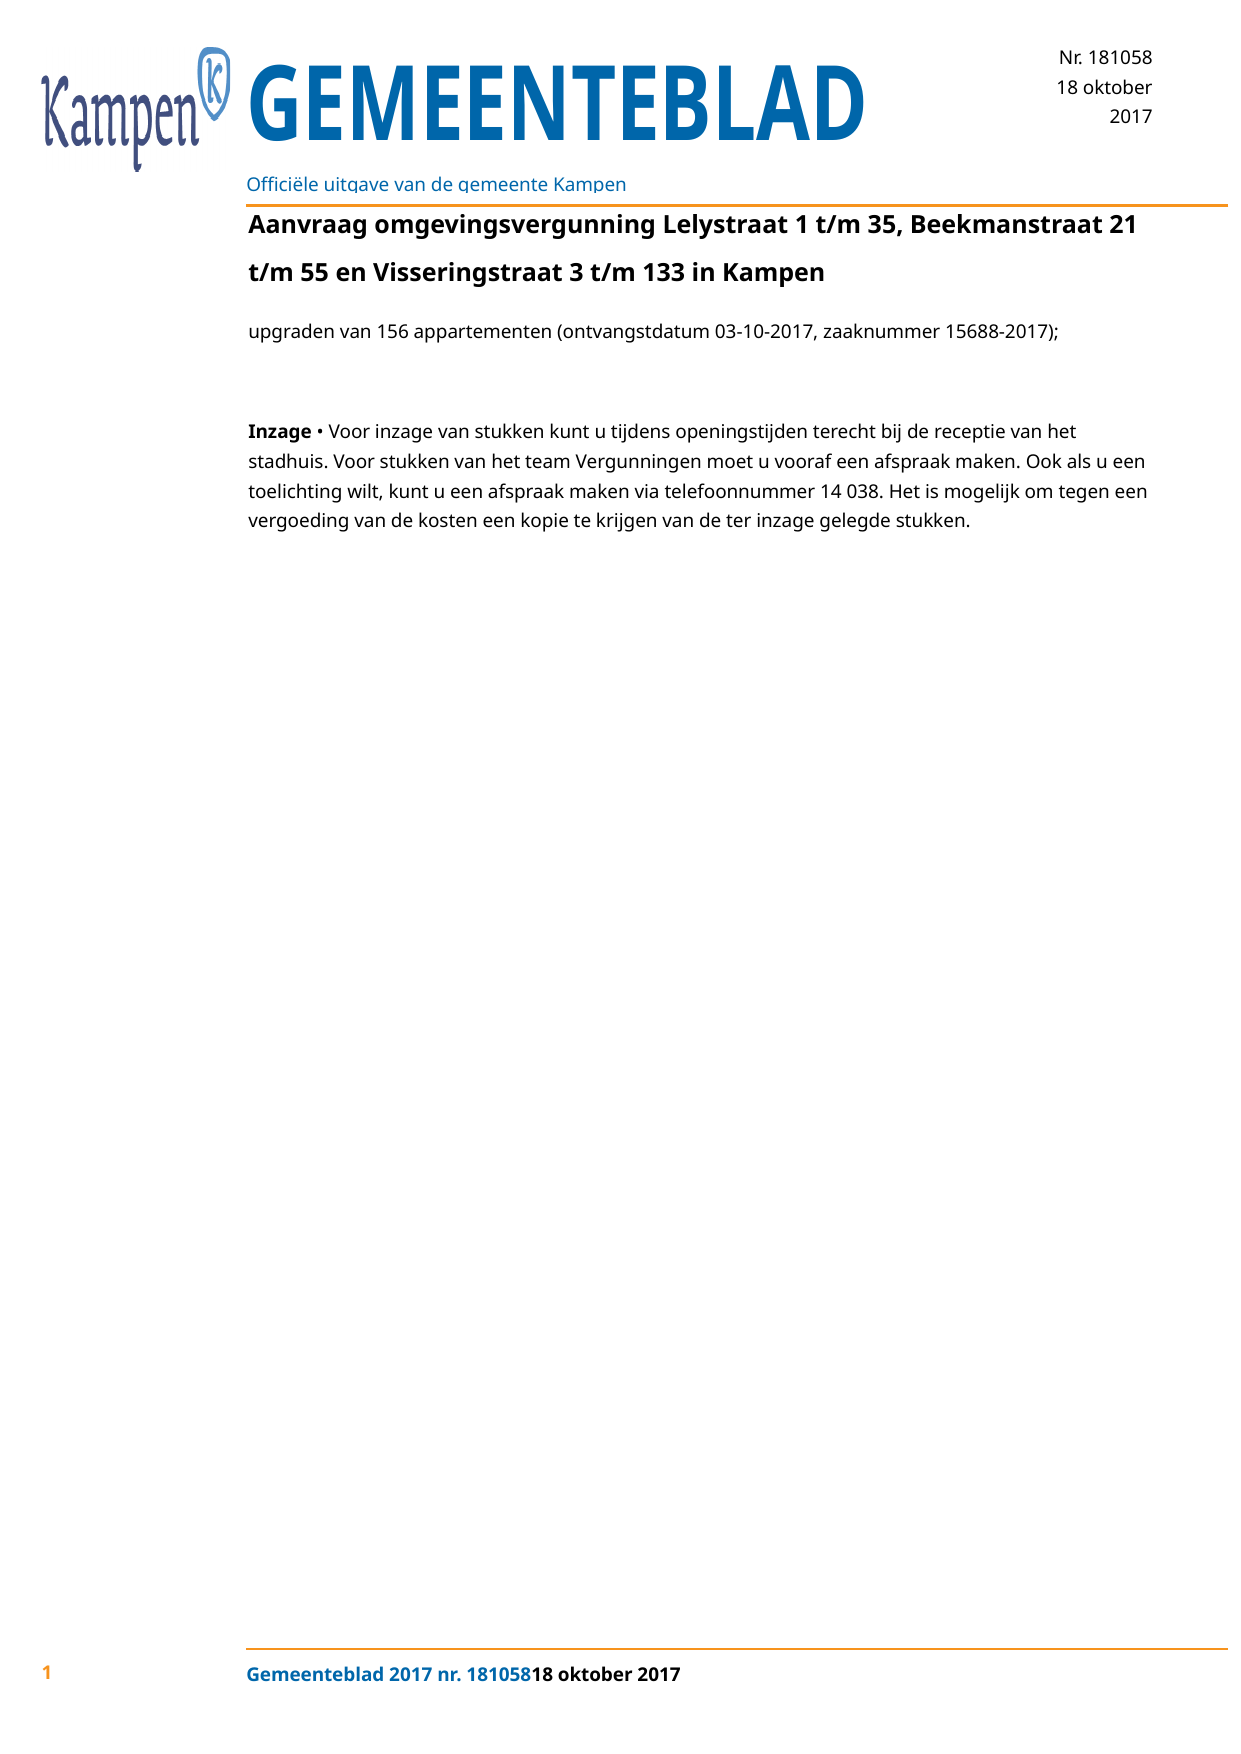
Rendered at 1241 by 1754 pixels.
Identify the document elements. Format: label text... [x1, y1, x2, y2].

text Aanvraag omgevingsvergunning Lelystraat 1 t/m 35, Beekmanstraat 21 t/m 55 en Visseringstraat 3 t/m 133 in Kampen [248, 207, 1152, 288]
text upgraden van 156 appartementen (ontvangstdatum 03-10-2017, zaaknummer 15688-2017); [248, 318, 1152, 344]
text Inzage • Voor inzage van stukken kunt u tijdens openingstijden terecht bij de receptie van het stadhuis. Voor stukken van het team Vergunningen moet u vooraf een afspraak maken. Ook als u een toelichting wilt, kunt u een afspraak maken via telefoonnummer 14 038. Het is mogelijk om tegen een vergoeding van de kosten een kopie te krijgen van de ter inzage gelegde stukken. [248, 419, 1152, 533]
picture [41, 47, 231, 172]
